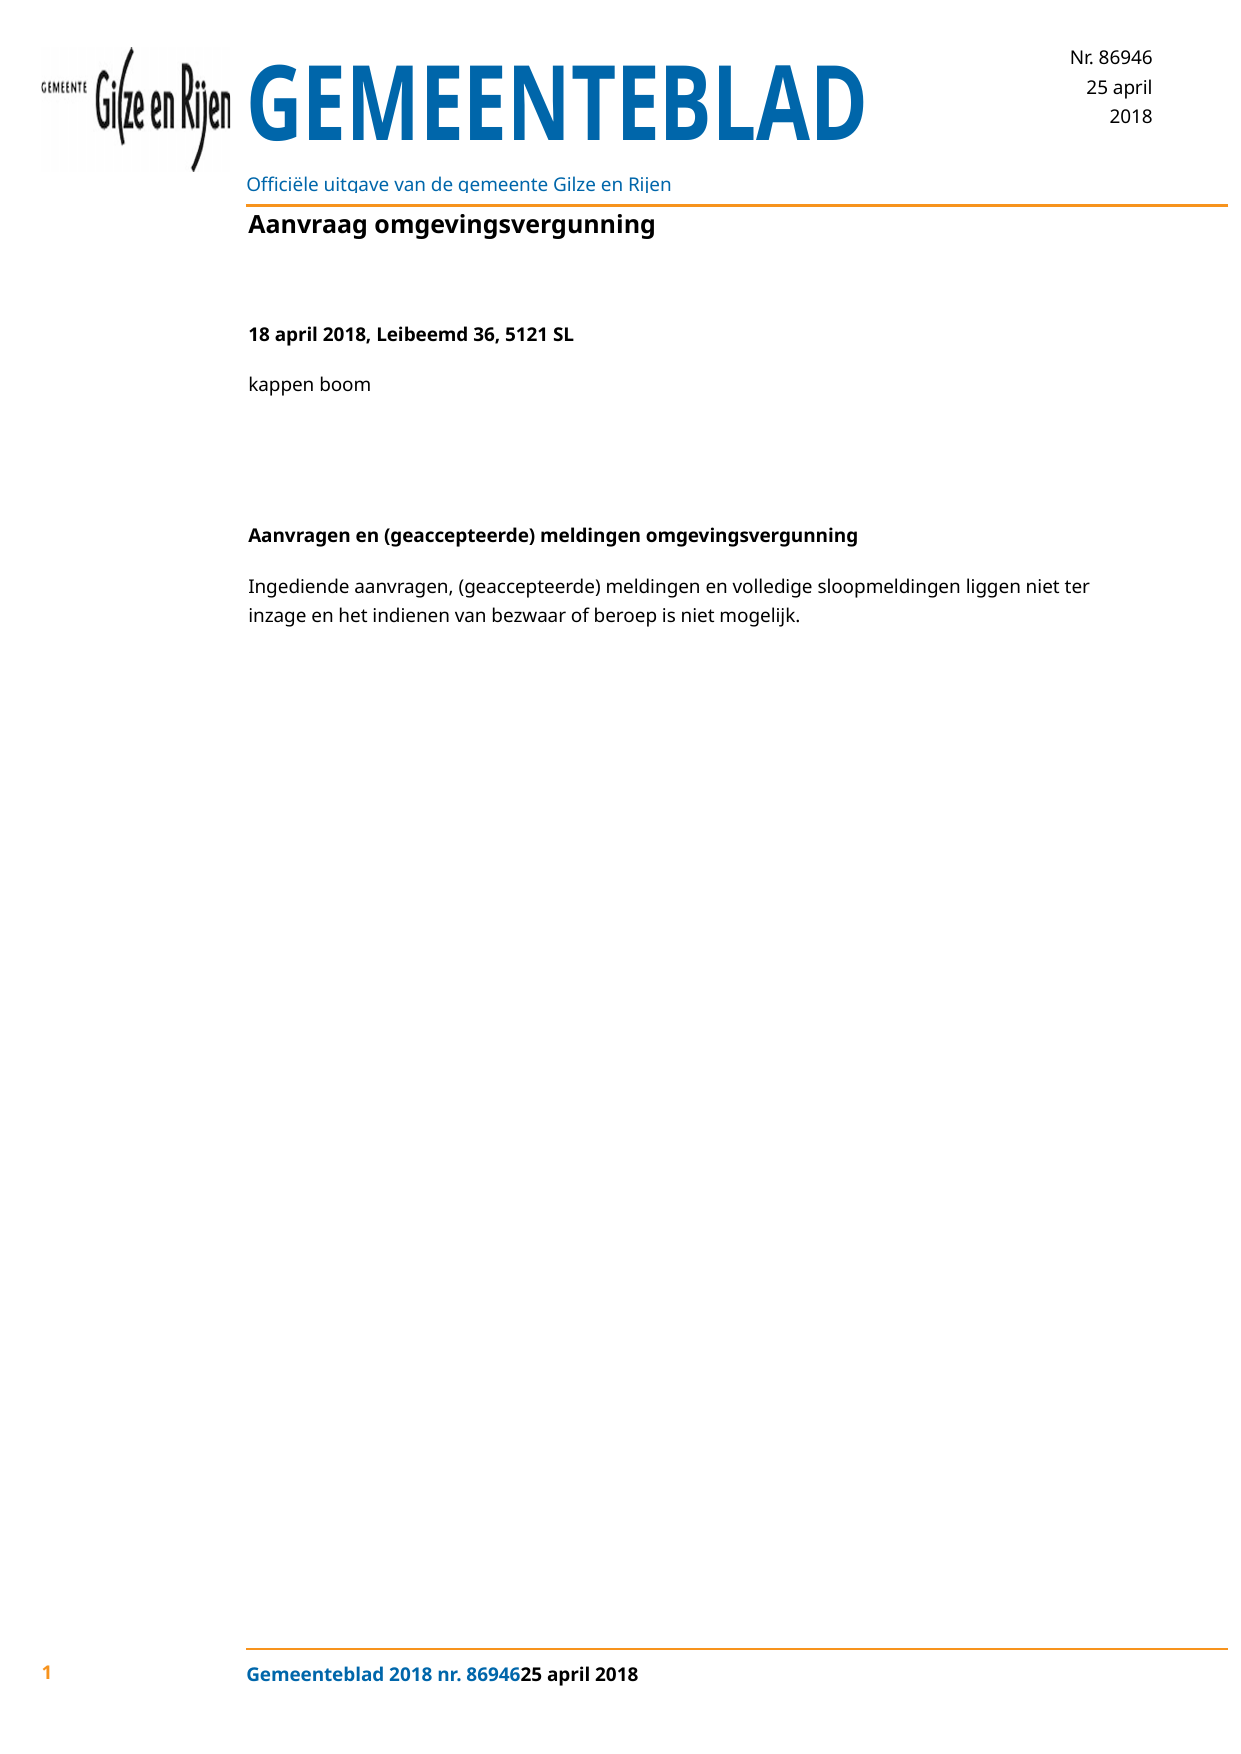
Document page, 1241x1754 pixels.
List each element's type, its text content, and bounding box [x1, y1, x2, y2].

text Aanvragen en (geaccepteerde) meldingen omgevingsvergunning [248, 522, 1152, 548]
text kappen boom [248, 371, 1152, 397]
picture [41, 47, 231, 172]
text Aanvraag omgevingsvergunning [248, 207, 1152, 241]
text 18 april 2018, Leibeemd 36, 5121 SL [248, 321, 1152, 346]
text Ingediende aanvragen, (geaccepteerde) meldingen en volledige sloopmeldingen liggen niet ter inzage en het indienen van bezwaar of beroep is niet mogelijk. [248, 573, 1152, 628]
